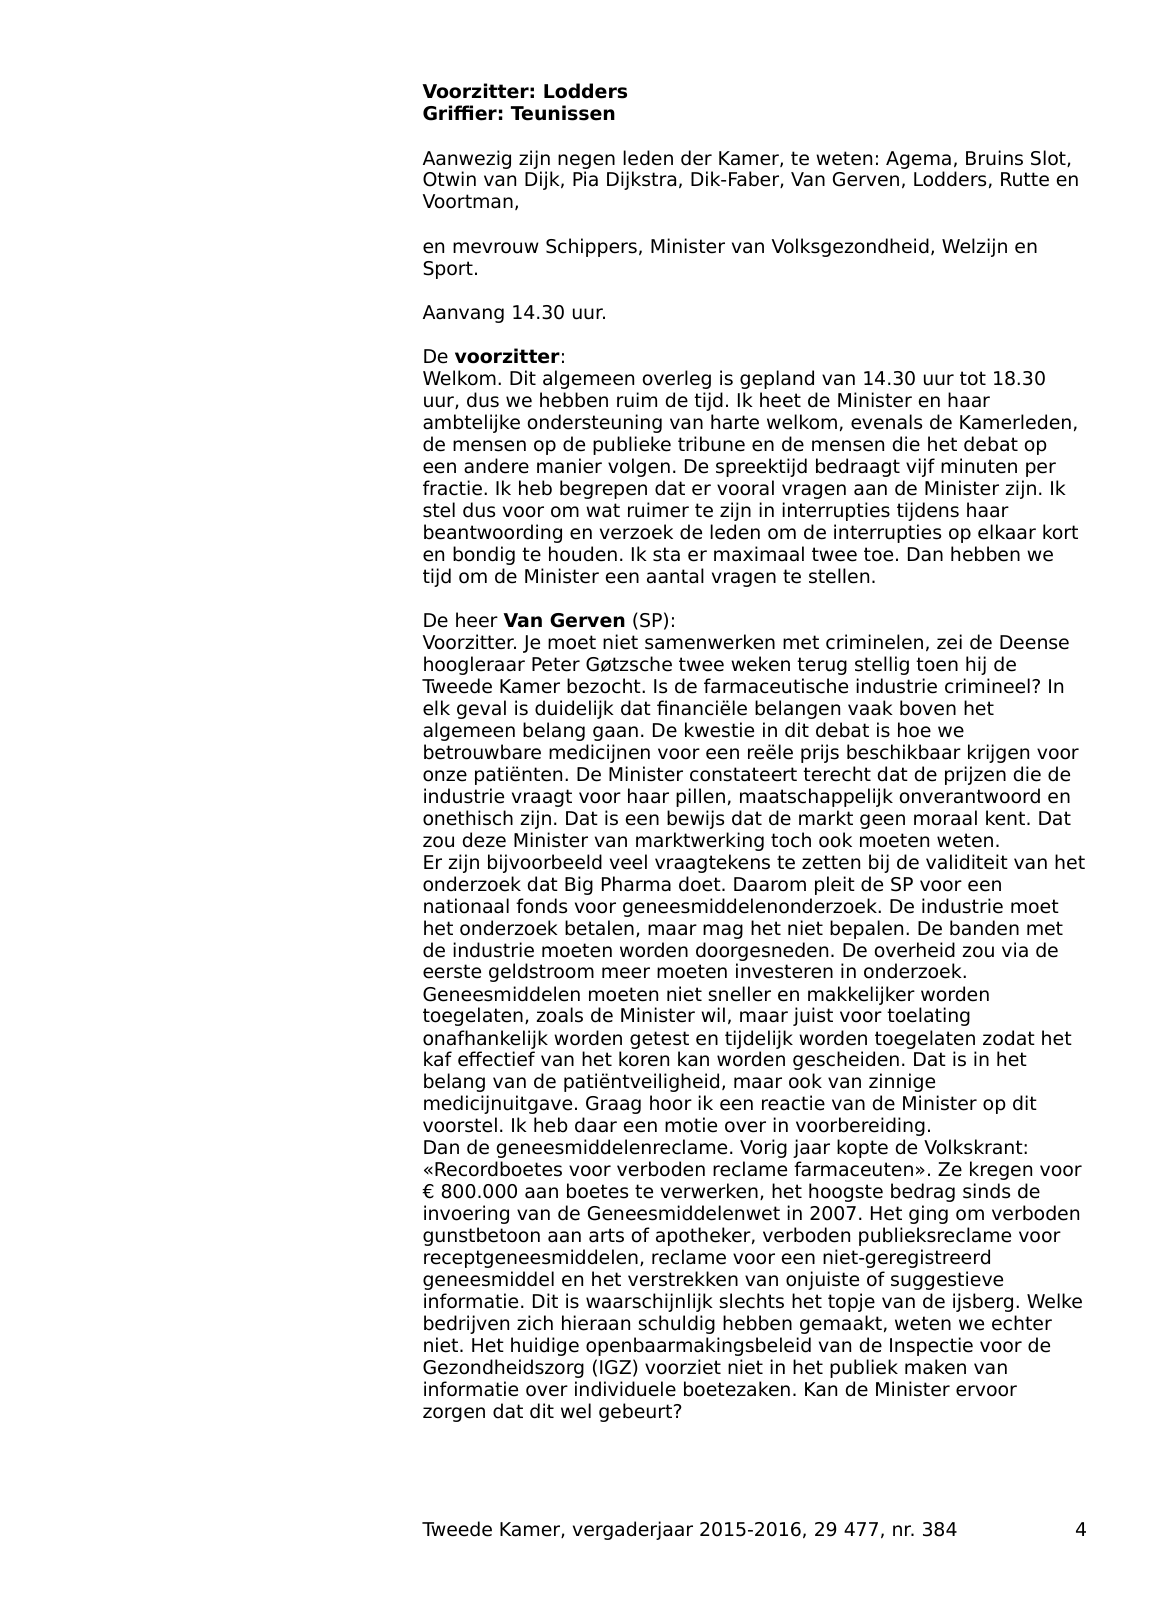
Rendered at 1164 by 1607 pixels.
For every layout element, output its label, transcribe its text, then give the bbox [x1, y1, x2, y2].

text Griffier: Teunissen [422, 103, 1087, 125]
text De heer Van Gerven (SP): [422, 610, 1087, 632]
text Er zijn bijvoorbeeld veel vraagtekens te zetten bij de validiteit van het onderzoek dat Big Pharma doet. Daarom pleit de SP voor een nationaal fonds voor geneesmiddelenonderzoek. De industrie moet het onderzoek betalen, maar mag het niet bepalen. De banden met de industrie moeten worden doorgesneden. De overheid zou via de eerste geldstroom meer moeten investeren in onderzoek. Geneesmiddelen moeten niet sneller en makkelijker worden toegelaten, zoals de Minister wil, maar juist voor toelating onafhankelijk worden getest en tijdelijk worden toegelaten zodat het kaf effectief van het koren kan worden gescheiden. Dat is in het belang van de patiëntveiligheid, maar ook van zinnige medicijnuitgave. Graag hoor ik een reactie van de Minister op dit voorstel. Ik heb daar een motie over in voorbereiding. [422, 852, 1087, 1137]
text Aanwezig zijn negen leden der Kamer, te weten: Agema, Bruins Slot, Otwin van Dijk, Pia Dijkstra, Dik-Faber, Van Gerven, Lodders, Rutte en Voortman, [422, 147, 1087, 213]
text Aanvang 14.30 uur. [422, 302, 1087, 324]
text De voorzitter: [422, 346, 1087, 368]
text Dan de geneesmiddelenreclame. Vorig jaar kopte de Volkskrant: «Recordboetes voor verboden reclame farmaceuten». Ze kregen voor € 800.000 aan boetes te verwerken, het hoogste bedrag sinds de invoering van de Geneesmiddelenwet in 2007. Het ging om verboden gunstbetoon aan arts of apotheker, verboden publieksreclame voor receptgeneesmiddelen, reclame voor een niet-geregistreerd geneesmiddel en het verstrekken van onjuiste of suggestieve informatie. Dit is waarschijnlijk slechts het topje van de ijsberg. Welke bedrijven zich hieraan schuldig hebben gemaakt, weten we echter niet. Het huidige openbaarmakingsbeleid van de Inspectie voor de Gezondheidszorg (IGZ) voorziet niet in het publiek maken van informatie over individuele boetezaken. Kan de Minister ervoor zorgen dat dit wel gebeurt? [422, 1137, 1087, 1423]
text en mevrouw Schippers, Minister van Volksgezondheid, Welzijn en Sport. [422, 236, 1087, 279]
text Voorzitter: Lodders [422, 81, 1087, 103]
text Welkom. Dit algemeen overleg is gepland van 14.30 uur tot 18.30 uur, dus we hebben ruim de tijd. Ik heet de Minister en haar ambtelijke ondersteuning van harte welkom, evenals de Kamerleden, de mensen op de publieke tribune en de mensen die het debat op een andere manier volgen. De spreektijd bedraagt vijf minuten per fractie. Ik heb begrepen dat er vooral vragen aan de Minister zijn. Ik stel dus voor om wat ruimer te zijn in interrupties tijdens haar beantwoording en verzoek de leden om de interrupties op elkaar kort en bondig te houden. Ik sta er maximaal twee toe. Dan hebben we tijd om de Minister een aantal vragen te stellen. [422, 368, 1087, 588]
text Voorzitter. Je moet niet samenwerken met criminelen, zei de Deense hoogleraar Peter Gøtzsche twee weken terug stellig toen hij de Tweede Kamer bezocht. Is de farmaceutische industrie crimineel? In elk geval is duidelijk dat financiële belangen vaak boven het algemeen belang gaan. De kwestie in dit debat is hoe we betrouwbare medicijnen voor een reële prijs beschikbaar krijgen voor onze patiënten. De Minister constateert terecht dat de prijzen die de industrie vraagt voor haar pillen, maatschappelijk onverantwoord en onethisch zijn. Dat is een bewijs dat de markt geen moraal kent. Dat zou deze Minister van marktwerking toch ook moeten weten. [422, 632, 1087, 852]
